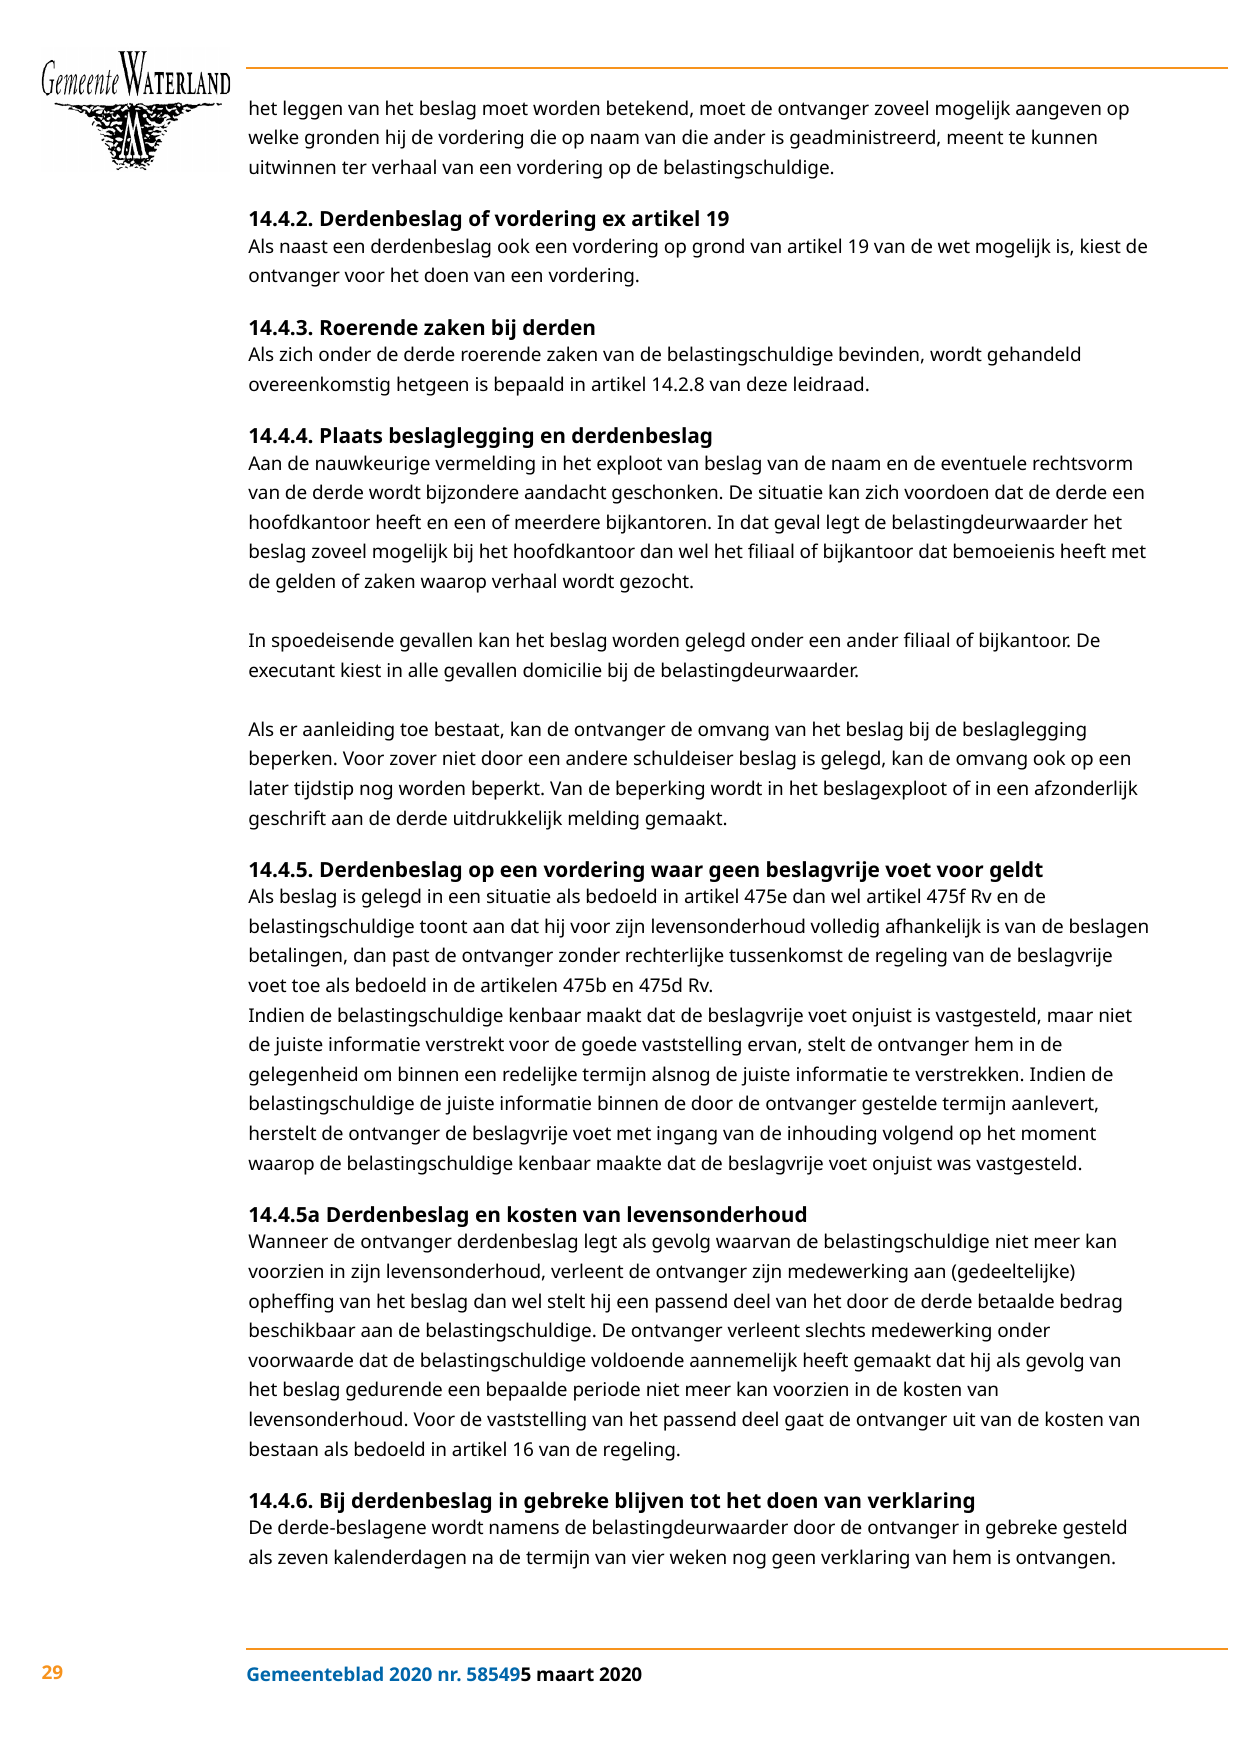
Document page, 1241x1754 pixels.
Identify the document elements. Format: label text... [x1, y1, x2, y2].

text 14.4.3. Roerende zaken bij derden [248, 313, 1152, 341]
text Indien de belastingschuldige kenbaar maakt dat de beslagvrije voet onjuist is vastgesteld, maar niet de juiste informatie verstrekt voor de goede vaststelling ervan, stelt de ontvanger hem in de gelegenheid om binnen een redelijke termijn alsnog de juiste informatie te verstrekken. Indien de belastingschuldige de juiste informatie binnen de door de ontvanger gestelde termijn aanlevert, herstelt de ontvanger de beslagvrije voet met ingang van de inhouding volgend op het moment waarop de belastingschuldige kenbaar maakte dat de beslagvrije voet onjuist was vastgesteld. [248, 1002, 1152, 1176]
text Als zich onder de derde roerende zaken van de belastingschuldige bevinden, wordt gehandeld overeenkomstig hetgeen is bepaald in artikel 14.2.8 van deze leidraad. [248, 341, 1152, 397]
text In spoedeisende gevallen kan het beslag worden gelegd onder een ander filiaal of bijkantoor. De executant kiest in alle gevallen domicilie bij de belastingdeurwaarder. [248, 627, 1152, 682]
text De derde-beslagene wordt namens de belastingdeurwaarder door de ontvanger in gebreke gesteld als zeven kalenderdagen na de termijn van vier weken nog geen verklaring van hem is ontvangen. [248, 1514, 1152, 1570]
picture [41, 47, 231, 172]
text Als er aanleiding toe bestaat, kan de ontvanger de omvang van het beslag bij de beslaglegging beperken. Voor zover niet door een andere schuldeiser beslag is gelegd, kan de omvang ook op een later tijdstip nog worden beperkt. Van de beperking wordt in het beslagexploot of in een afzonderlijk geschrift aan de derde uitdrukkelijk melding gemaakt. [248, 716, 1152, 830]
text 14.4.5a Derdenbeslag en kosten van levensonderhoud [248, 1200, 1152, 1229]
text Als beslag is gelegd in een situatie als bedoeld in artikel 475e dan wel artikel 475f Rv en de belastingschuldige toont aan dat hij voor zijn levensonderhoud volledig afhankelijk is van de beslagen betalingen, dan past de ontvanger zonder rechterlijke tussenkomst de regeling van de beslagvrije voet toe als bedoeld in de artikelen 475b en 475d Rv. [248, 883, 1152, 998]
text Als naast een derdenbeslag ook een vordering op grond van artikel 19 van de wet mogelijk is, kiest de ontvanger voor het doen van een vordering. [248, 233, 1152, 288]
text Aan de nauwkeurige vermelding in het exploot van beslag van de naam en de eventuele rechtsvorm van de derde wordt bijzondere aandacht geschonken. De situatie kan zich voordoen dat de derde een hoofdkantoor heeft en een of meerdere bijkantoren. In dat geval legt de belastingdeurwaarder het beslag zoveel mogelijk bij het hoofdkantoor dan wel het filiaal of bijkantoor dat bemoeienis heeft met de gelden of zaken waarop verhaal wordt gezocht. [248, 450, 1152, 594]
text het leggen van het beslag moet worden betekend, moet de ontvanger zoveel mogelijk aangeven op welke gronden hij de vordering die op naam van die ander is geadministreerd, meent te kunnen uitwinnen ter verhaal van een vordering op de belastingschuldige. [248, 95, 1152, 180]
text 14.4.4. Plaats beslaglegging en derdenbeslag [248, 421, 1152, 450]
text 14.4.2. Derdenbeslag of vordering ex artikel 19 [248, 204, 1152, 233]
text Wanneer de ontvanger derdenbeslag legt als gevolg waarvan de belastingschuldige niet meer kan voorzien in zijn levensonderhoud, verleent de ontvanger zijn medewerking aan (gedeeltelijke) opheffing van het beslag dan wel stelt hij een passend deel van het door de derde betaalde bedrag beschikbaar aan de belastingschuldige. De ontvanger verleent slechts medewerking onder voorwaarde dat de belastingschuldige voldoende aannemelijk heeft gemaakt dat hij als gevolg van het beslag gedurende een bepaalde periode niet meer kan voorzien in de kosten van levensonderhoud. Voor de vaststelling van het passend deel gaat de ontvanger uit van de kosten van bestaan als bedoeld in artikel 16 van de regeling. [248, 1229, 1152, 1461]
text 14.4.5. Derdenbeslag op een vordering waar geen beslagvrije voet voor geldt [248, 855, 1152, 883]
text 14.4.6. Bij derdenbeslag in gebreke blijven tot het doen van verklaring [248, 1486, 1152, 1514]
